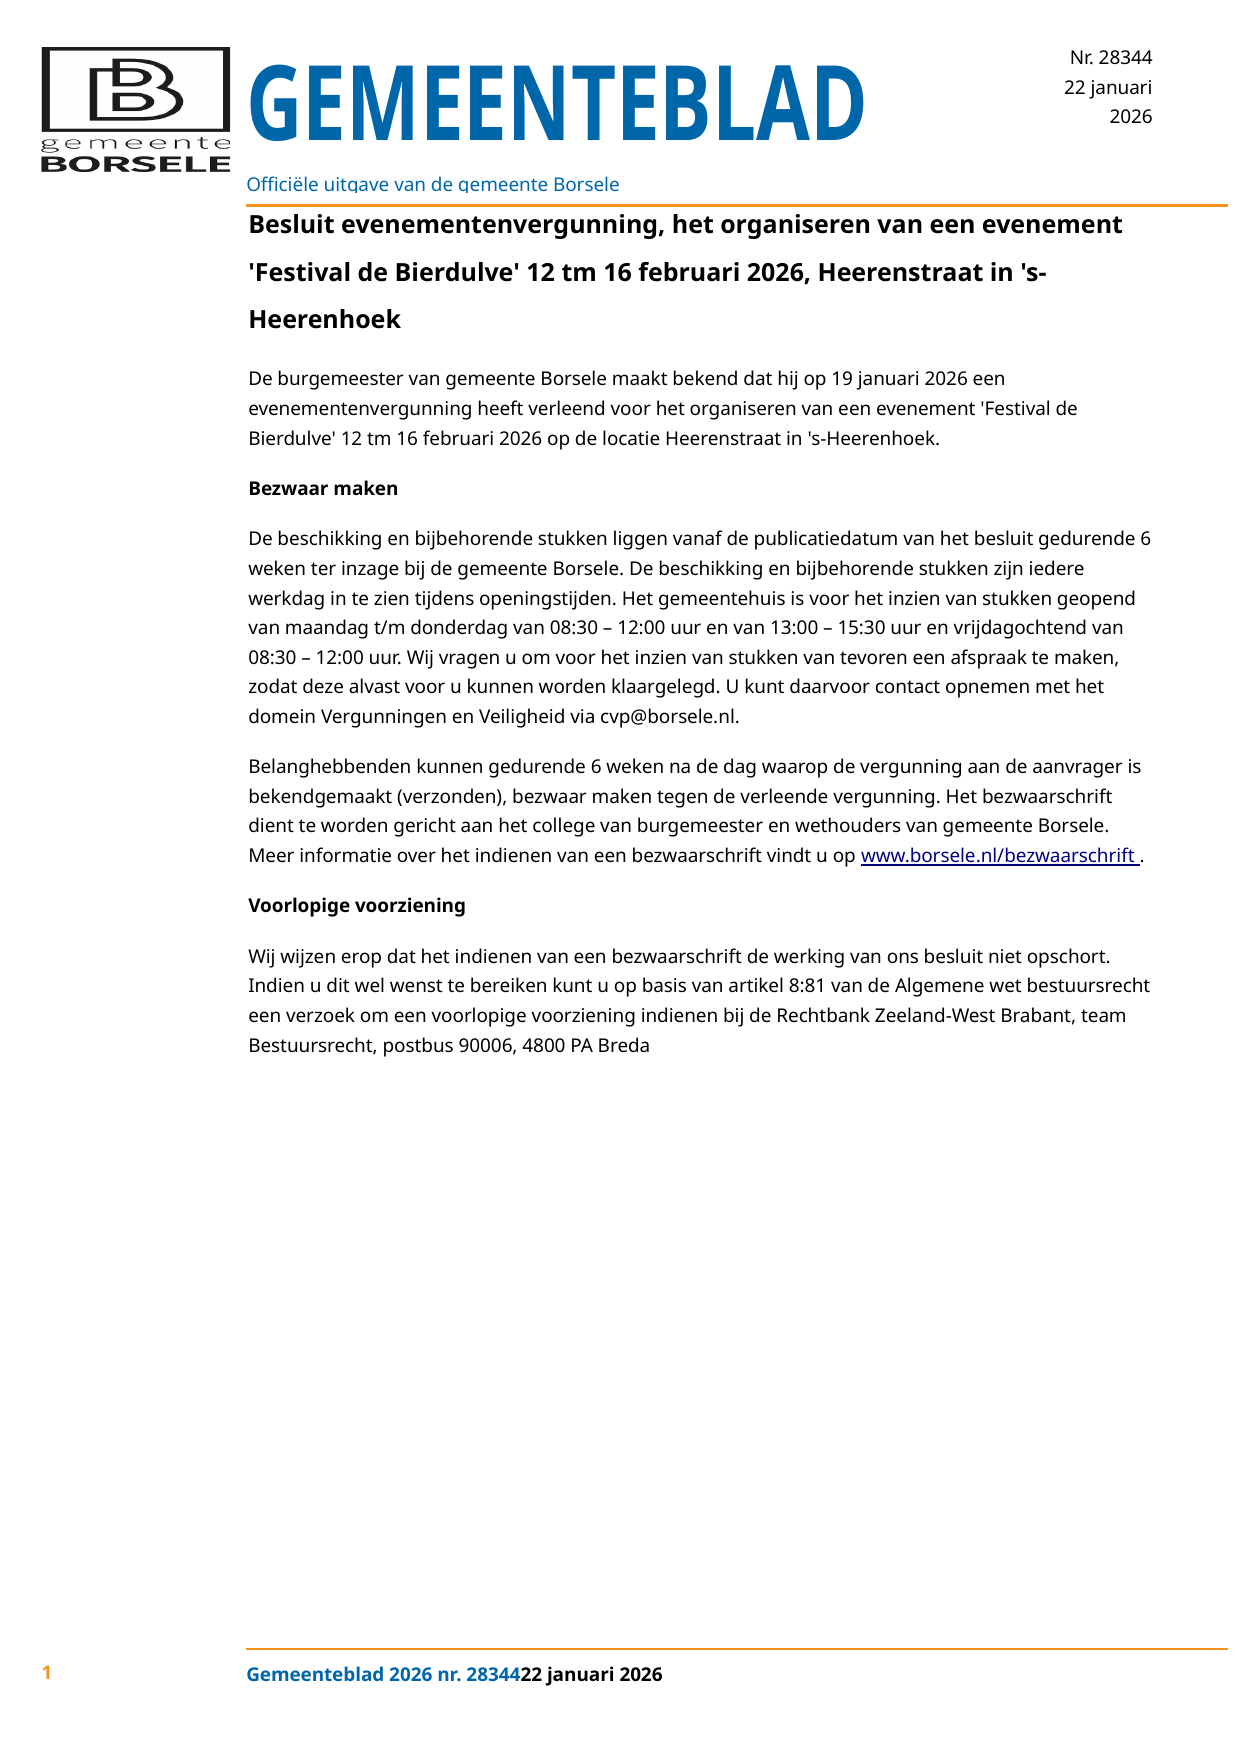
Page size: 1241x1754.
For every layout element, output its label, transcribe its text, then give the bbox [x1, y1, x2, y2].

text Bezwaar maken [248, 475, 1152, 501]
text De beschikking en bijbehorende stukken liggen vanaf de publicatiedatum van het besluit gedurende 6 weken ter inzage bij de gemeente Borsele. De beschikking en bijbehorende stukken zijn iedere werkdag in te zien tijdens openingstijden. Het gemeentehuis is voor het inzien van stukken geopend van maandag t/m donderdag van 08:30 – 12:00 uur en van 13:00 – 15:30 uur en vrijdagochtend van 08:30 – 12:00 uur. Wij vragen u om voor het inzien van stukken van tevoren een afspraak te maken, zodat deze alvast voor u kunnen worden klaargelegd. U kunt daarvoor contact opnemen met het domein Vergunningen en Veiligheid via cvp@borsele.nl. [248, 526, 1152, 729]
text Voorlopige voorziening [248, 893, 1152, 918]
picture [41, 47, 231, 172]
text Besluit evenementenvergunning, het organiseren van een evenement 'Festival de Bierdulve' 12 tm 16 februari 2026, Heerenstraat in 's-Heerenhoek [248, 207, 1152, 336]
text Belanghebbenden kunnen gedurende 6 weken na de dag waarop de vergunning aan de aanvrager is bekendgemaakt (verzonden), bezwaar maken tegen de verleende vergunning. Het bezwaarschrift dient te worden gericht aan het college van burgemeester en wethouders van gemeente Borsele. Meer informatie over het indienen van een bezwaarschrift vindt u op www.borsele.nl/bezwaarschrift . [248, 753, 1152, 868]
text De burgemeester van gemeente Borsele maakt bekend dat hij op 19 januari 2026 een evenementenvergunning heeft verleend voor het organiseren van een evenement 'Festival de Bierdulve' 12 tm 16 februari 2026 op de locatie Heerenstraat in 's-Heerenhoek. [248, 366, 1152, 450]
text Wij wijzen erop dat het indienen van een bezwaarschrift de werking van ons besluit niet opschort. Indien u dit wel wenst te bereiken kunt u op basis van artikel 8:81 van de Algemene wet bestuursrecht een verzoek om een voorlopige voorziening indienen bij de Rechtbank Zeeland-West Brabant, team Bestuursrecht, postbus 90006, 4800 PA Breda [248, 943, 1152, 1057]
